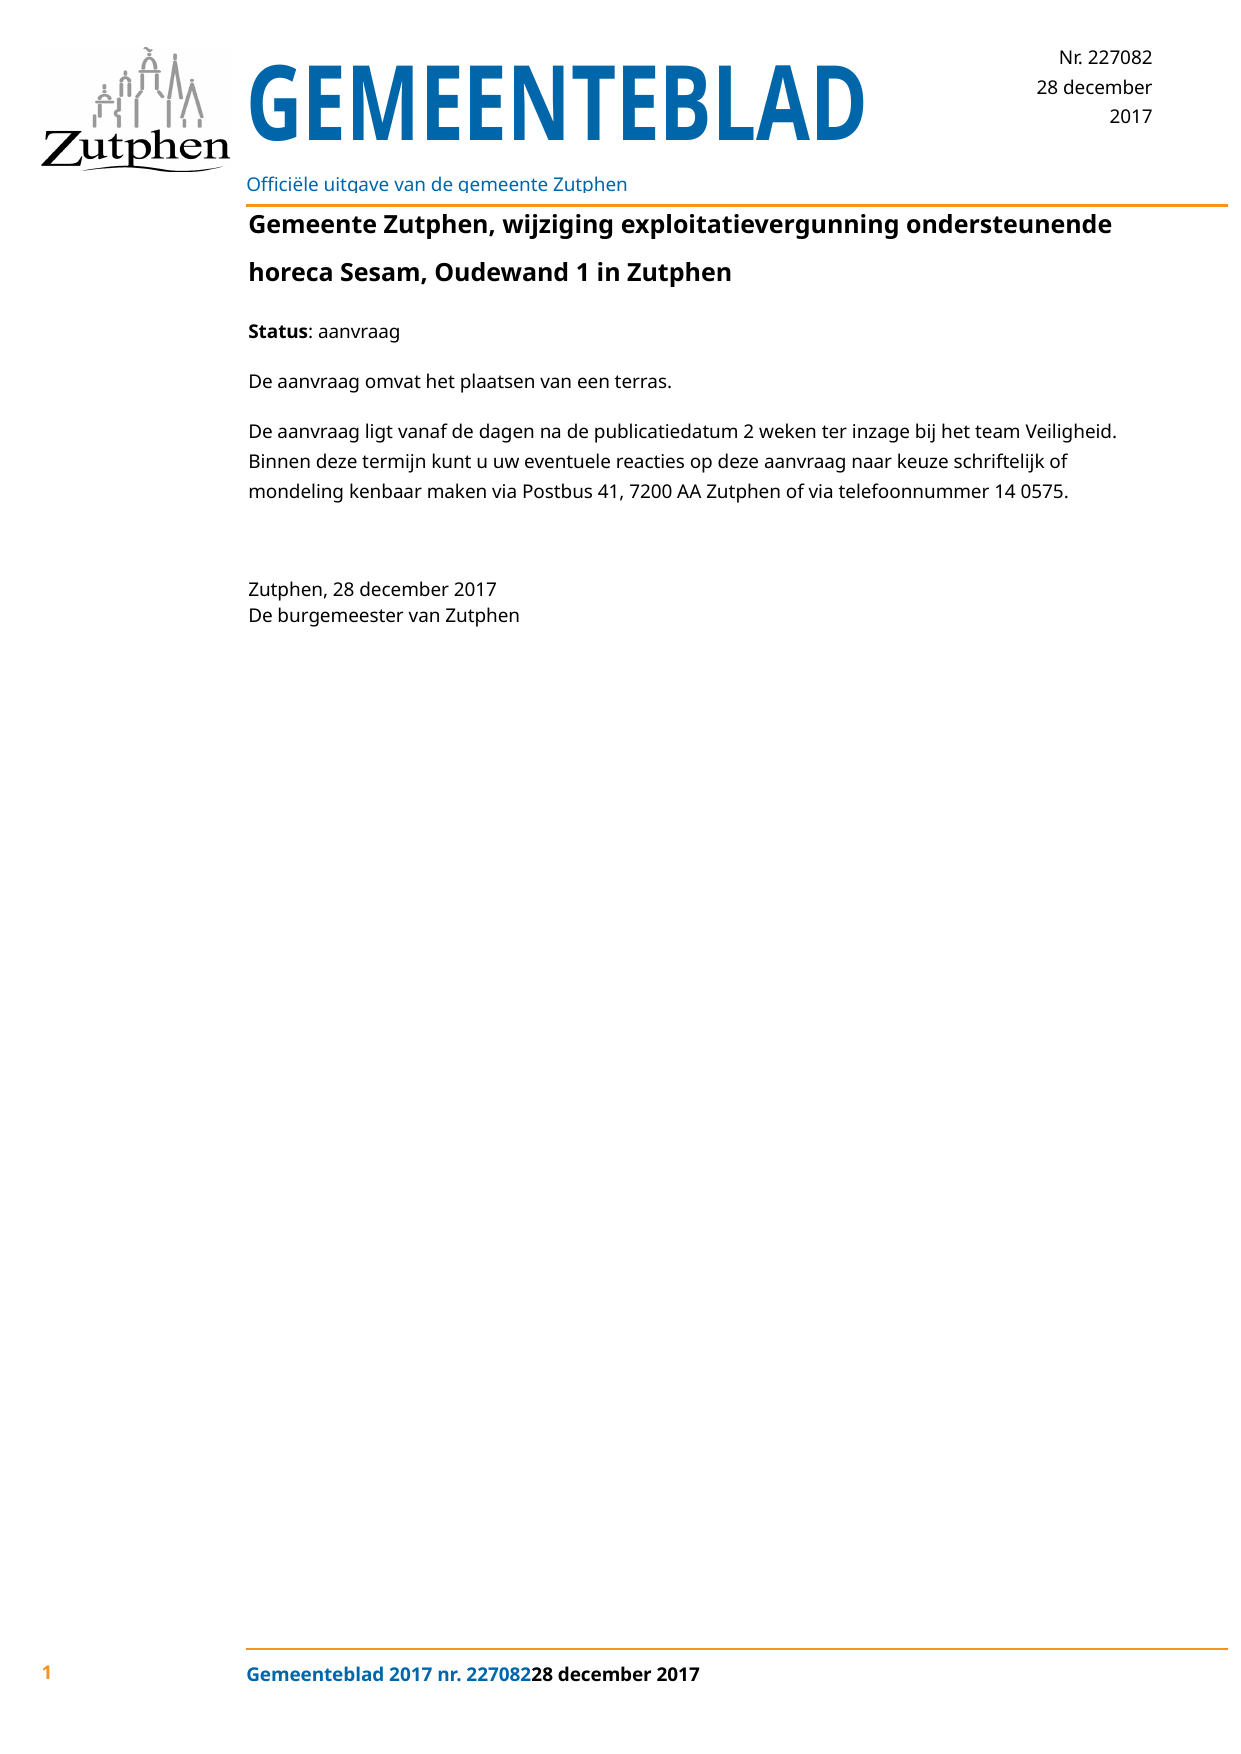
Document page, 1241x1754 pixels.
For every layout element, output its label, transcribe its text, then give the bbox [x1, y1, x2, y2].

text Zutphen, 28 december 2017 [248, 576, 1152, 602]
text De aanvraag omvat het plaatsen van een terras. [248, 368, 1152, 394]
text De aanvraag ligt vanaf de dagen na de publicatiedatum 2 weken ter inzage bij het team Veiligheid. Binnen deze termijn kunt u uw eventuele reacties op deze aanvraag naar keuze schriftelijk of mondeling kenbaar maken via Postbus 41, 7200 AA Zutphen of via telefoonnummer 14 0575. [248, 419, 1152, 504]
text Status: aanvraag [248, 318, 1152, 344]
picture [41, 47, 231, 172]
text Gemeente Zutphen, wijziging exploitatievergunning ondersteunende horeca Sesam, Oudewand 1 in Zutphen [248, 207, 1152, 288]
text De burgemeester van Zutphen [248, 602, 1152, 628]
